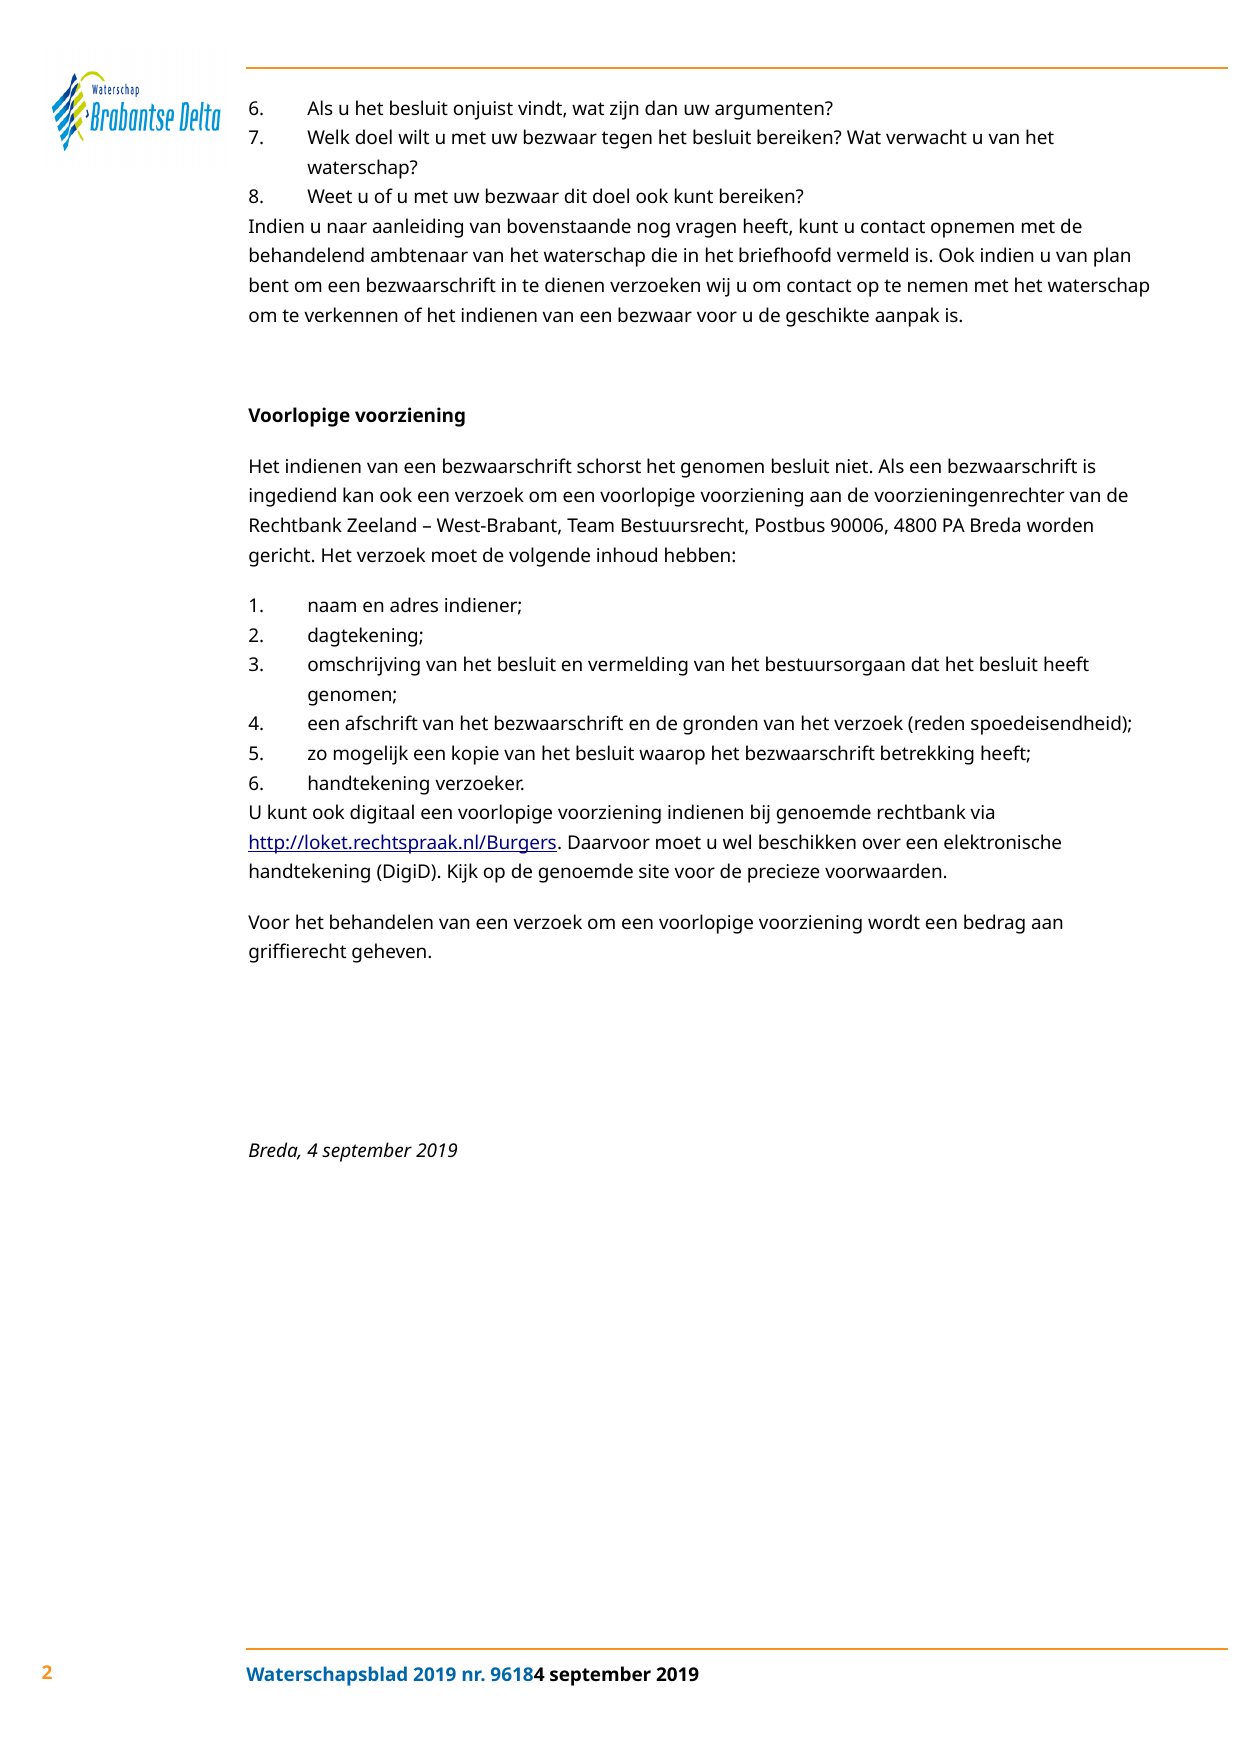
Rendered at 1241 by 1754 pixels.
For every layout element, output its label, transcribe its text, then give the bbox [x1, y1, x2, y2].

list dagtekening; [248, 622, 1152, 648]
text Voorlopige voorziening [248, 403, 1152, 428]
text Het indienen van een bezwaarschrift schorst het genomen besluit niet. Als een bezwaarschrift is ingediend kan ook een verzoek om een voorlopige voorziening aan de voorzieningenrechter van de Rechtbank Zeeland – West-Brabant, Team Bestuursrecht, Postbus 90006, 4800 PA Breda worden gericht. Het verzoek moet de volgende inhoud hebben: [248, 453, 1152, 568]
list handtekening verzoeker. [248, 770, 1152, 796]
list omschrijving van het besluit en vermelding van het bestuursorgaan dat het besluit heeft genomen; [248, 651, 1152, 707]
text U kunt ook digitaal een voorlopige voorziening indienen bij genoemde rechtbank via http://loket.rechtspraak.nl/Burgers. Daarvoor moet u wel beschikken over een elektronische handtekening (DigiD). Kijk op de genoemde site voor de precieze voorwaarden. [248, 799, 1152, 884]
picture [41, 47, 231, 172]
list een afschrift van het bezwaarschrift en de gronden van het verzoek (reden spoedeisendheid); [248, 711, 1152, 736]
list naam en adres indiener; [248, 592, 1152, 618]
text Breda, 4 september 2019 [248, 1138, 1152, 1163]
text Indien u naar aanleiding van bovenstaande nog vragen heeft, kunt u contact opnemen met de behandelend ambtenaar van het waterschap die in het briefhoofd vermeld is. Ook indien u van plan bent om een bezwaarschrift in te dienen verzoeken wij u om contact op te nemen met het waterschap om te verkennen of het indienen van een bezwaar voor u de geschikte aanpak is. [248, 213, 1152, 328]
list Weet u of u met uw bezwaar dit doel ook kunt bereiken? [248, 183, 1152, 209]
text Voor het behandelen van een verzoek om een voorlopige voorziening wordt een bedrag aan griffierecht geheven. [248, 909, 1152, 964]
list zo mogelijk een kopie van het besluit waarop het bezwaarschrift betrekking heeft; [248, 740, 1152, 766]
list Als u het besluit onjuist vindt, wat zijn dan uw argumenten? [248, 95, 1152, 121]
list Welk doel wilt u met uw bezwaar tegen het besluit bereiken? Wat verwacht u van het waterschap? [248, 124, 1152, 180]
